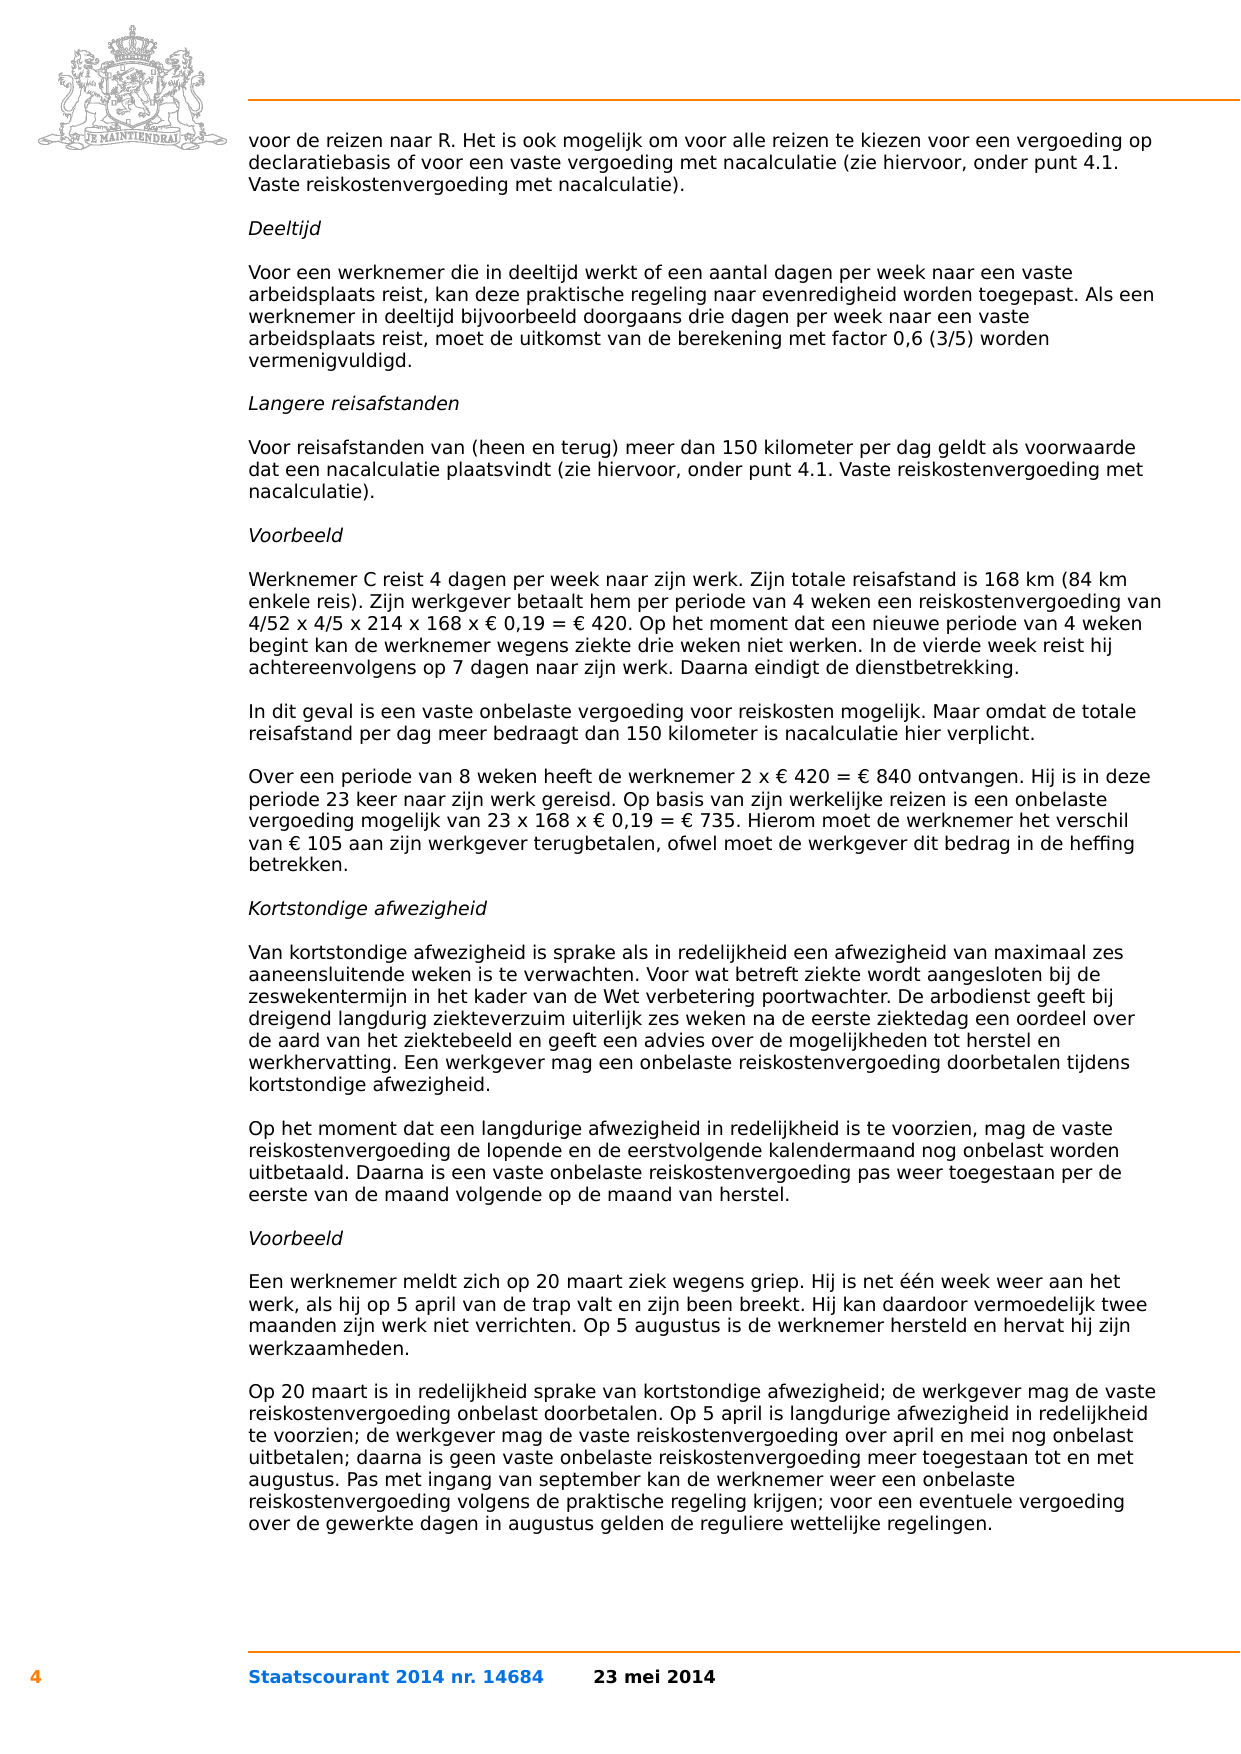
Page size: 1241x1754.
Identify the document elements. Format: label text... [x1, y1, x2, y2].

text Een werknemer meldt zich op 20 maart ziek wegens griep. Hij is net één week weer aan het werk, als hij op 5 april van de trap valt en zijn been breekt. Hij kan daardoor vermoedelijk twee maanden zijn werk niet verrichten. Op 5 augustus is de werknemer hersteld en hervat hij zijn werkzaamheden. [248, 1271, 1163, 1359]
text voor de reizen naar R. Het is ook mogelijk om voor alle reizen te kiezen voor een vergoeding op declaratiebasis of voor een vaste vergoeding met nacalculatie (zie hiervoor, onder punt 4.1. Vaste reiskostenvergoeding met nacalculatie). [248, 130, 1163, 196]
text Van kortstondige afwezigheid is sprake als in redelijkheid een afwezigheid van maximaal zes aaneensluitende weken is te verwachten. Voor wat betreft ziekte wordt aangesloten bij de zeswekentermijn in het kader van de Wet verbetering poortwachter. De arbodienst geeft bij dreigend langdurig ziekteverzuim uiterlijk zes weken na de eerste ziektedag een oordeel over de aard van het ziektebeeld en geeft een advies over de mogelijkheden tot herstel en werkhervatting. Een werkgever mag een onbelaste reiskostenvergoeding doorbetalen tijdens kortstondige afwezigheid. [248, 942, 1163, 1096]
subtitle Voorbeeld [248, 525, 1163, 547]
text Over een periode van 8 weken heeft de werknemer 2 x € 420 = € 840 ontvangen. Hij is in deze periode 23 keer naar zijn werk gereisd. Op basis van zijn werkelijke reizen is een onbelaste vergoeding mogelijk van 23 x 168 x € 0,19 = € 735. Hierom moet de werknemer het verschil van € 105 aan zijn werkgever terugbetalen, ofwel moet de werkgever dit bedrag in de heffing betrekken. [248, 766, 1163, 876]
text Voor een werknemer die in deeltijd werkt of een aantal dagen per week naar een vaste arbeidsplaats reist, kan deze praktische regeling naar evenredigheid worden toegepast. Als een werknemer in deeltijd bijvoorbeeld doorgaans drie dagen per week naar een vaste arbeidsplaats reist, moet de uitkomst van de berekening met factor 0,6 (3/5) worden vermenigvuldigd. [248, 262, 1163, 371]
text Op 20 maart is in redelijkheid sprake van kortstondige afwezigheid; de werkgever mag de vaste reiskostenvergoeding onbelast doorbetalen. Op 5 april is langdurige afwezigheid in redelijkheid te voorzien; de werkgever mag de vaste reiskostenvergoeding over april en mei nog onbelast uitbetalen; daarna is geen vaste onbelaste reiskostenvergoeding meer toegestaan tot en met augustus. Pas met ingang van september kan de werknemer weer een onbelaste reiskostenvergoeding volgens de praktische regeling krijgen; voor een eventuele vergoeding over de gewerkte dagen in augustus gelden de reguliere wettelijke regelingen. [248, 1381, 1163, 1535]
text Voor reisafstanden van (heen en terug) meer dan 150 kilometer per dag geldt als voorwaarde dat een nacalculatie plaatsvindt (zie hiervoor, onder punt 4.1. Vaste reiskostenvergoeding met nacalculatie). [248, 437, 1163, 503]
picture [38, 25, 227, 150]
text In dit geval is een vaste onbelaste vergoeding voor reiskosten mogelijk. Maar omdat de totale reisafstand per dag meer bedraagt dan 150 kilometer is nacalculatie hier verplicht. [248, 701, 1163, 744]
subtitle Langere reisafstanden [248, 393, 1163, 415]
text Op het moment dat een langdurige afwezigheid in redelijkheid is te voorzien, mag de vaste reiskostenvergoeding de lopende en de eerstvolgende kalendermaand nog onbelast worden uitbetaald. Daarna is een vaste onbelaste reiskostenvergoeding pas weer toegestaan per de eerste van de maand volgende op de maand van herstel. [248, 1118, 1163, 1206]
subtitle Voorbeeld [248, 1228, 1163, 1249]
subtitle Deeltijd [248, 218, 1163, 240]
subtitle Kortstondige afwezigheid [248, 898, 1163, 920]
text Werknemer C reist 4 dagen per week naar zijn werk. Zijn totale reisafstand is 168 km (84 km enkele reis). Zijn werkgever betaalt hem per periode van 4 weken een reiskostenvergoeding van 4/52 x 4/5 x 214 x 168 x € 0,19 = € 420. Op het moment dat een nieuwe periode van 4 weken begint kan de werknemer wegens ziekte drie weken niet werken. In de vierde week reist hij achtereenvolgens op 7 dagen naar zijn werk. Daarna eindigt de dienstbetrekking. [248, 569, 1163, 679]
